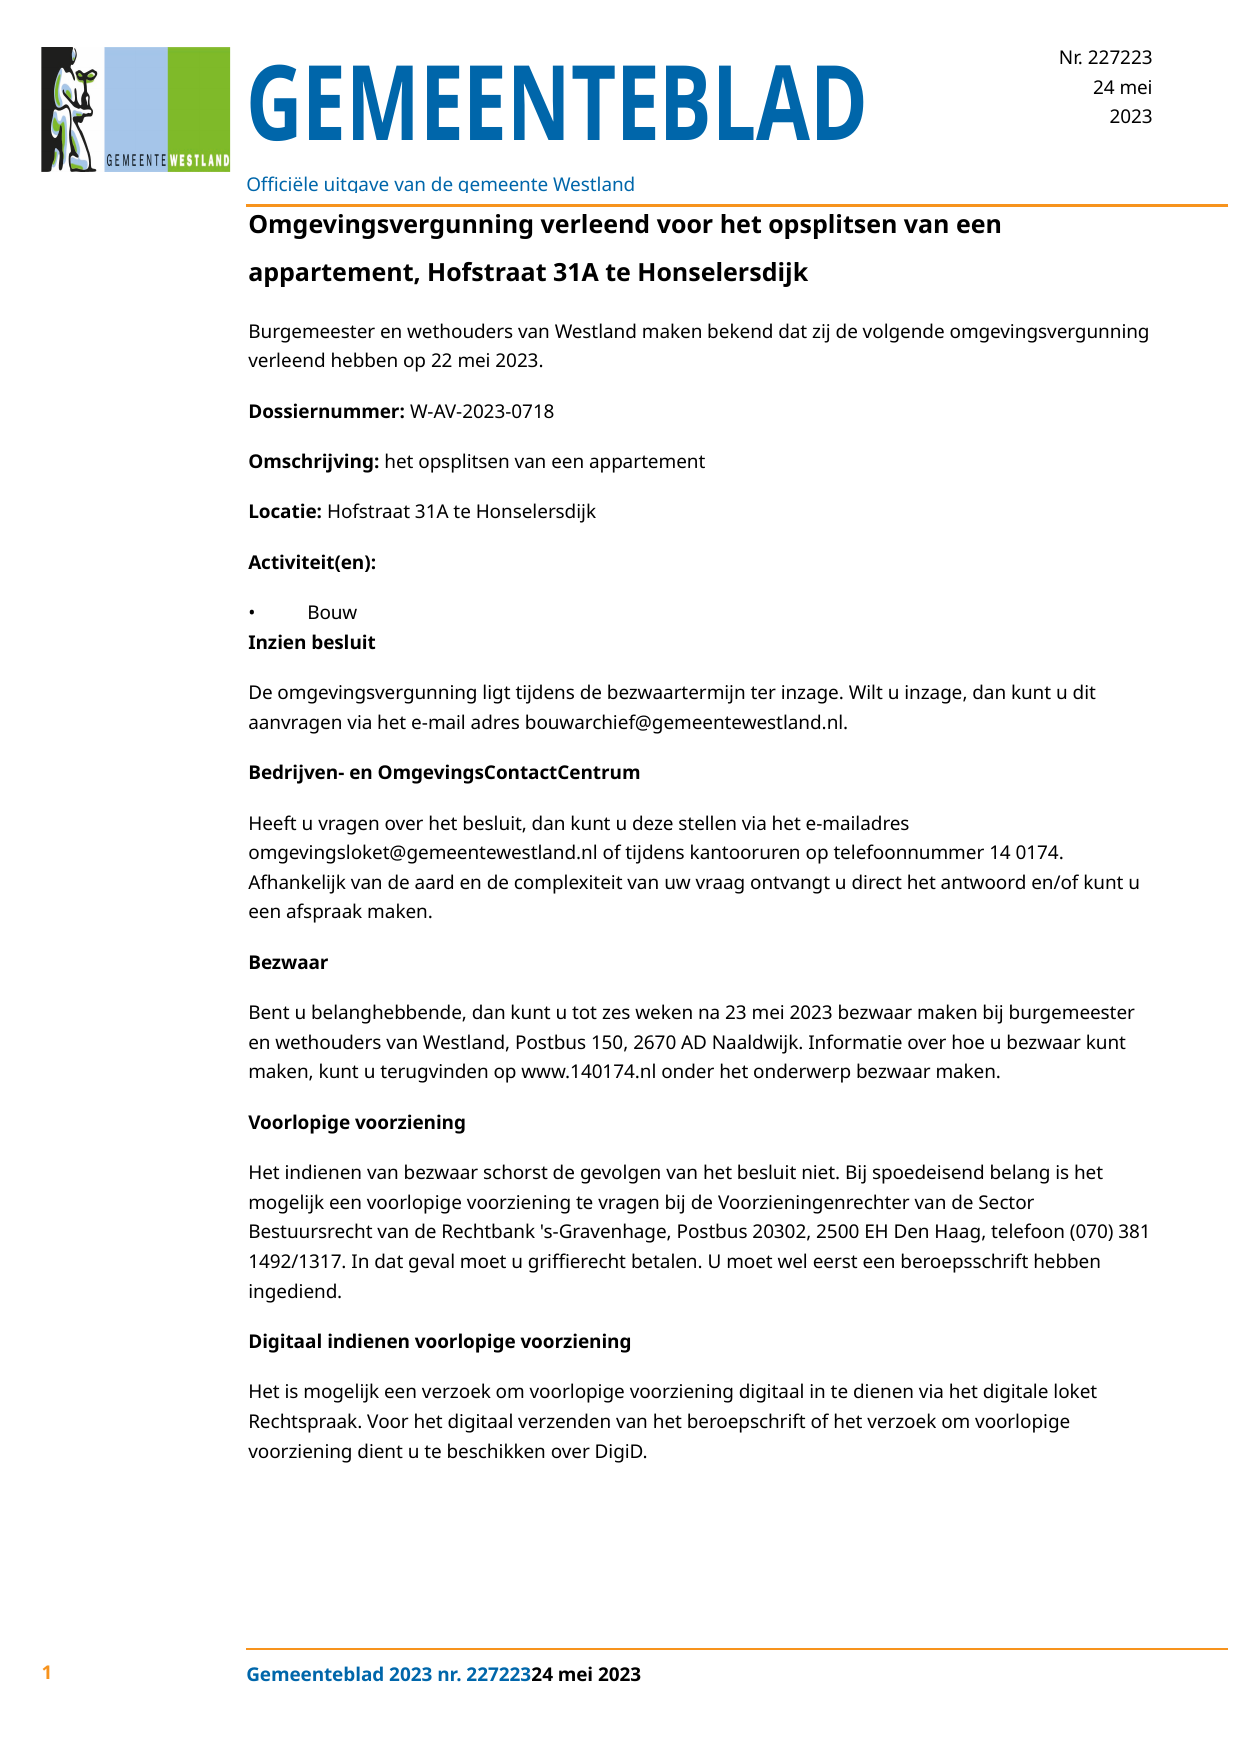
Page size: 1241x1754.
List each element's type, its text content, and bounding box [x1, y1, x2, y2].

text Omgevingsvergunning verleend voor het opsplitsen van een appartement, Hofstraat 31A te Honselersdijk [248, 207, 1152, 288]
text Activiteit(en): [248, 549, 1152, 575]
text Bezwaar [248, 949, 1152, 975]
text Het indienen van bezwaar schorst de gevolgen van het besluit niet. Bij spoedeisend belang is het mogelijk een voorlopige voorziening te vragen bij de Voorzieningenrechter van de Sector Bestuursrecht van de Rechtbank 's-Gravenhage, Postbus 20302, 2500 EH Den Haag, telefoon (070) 381 1492/1317. In dat geval moet u griffierecht betalen. U moet wel eerst een beroepsschrift hebben ingediend. [248, 1159, 1152, 1304]
text Locatie: Hofstraat 31A te Honselersdijk [248, 499, 1152, 524]
picture [41, 47, 231, 172]
text Dossiernummer: W-AV-2023-0718 [248, 398, 1152, 424]
text Inzien besluit [248, 629, 1152, 655]
text Bent u belanghebbende, dan kunt u tot zes weken na 23 mei 2023 bezwaar maken bij burgemeester en wethouders van Westland, Postbus 150, 2670 AD Naaldwijk. Informatie over hoe u bezwaar kunt maken, kunt u terugvinden op www.140174.nl onder het onderwerp bezwaar maken. [248, 999, 1152, 1084]
text Voorlopige voorziening [248, 1109, 1152, 1135]
text Omschrijving: het opsplitsen van een appartement [248, 448, 1152, 474]
text Heeft u vragen over het besluit, dan kunt u deze stellen via het e-mailadres omgevingsloket@gemeentewestland.nl of tijdens kantooruren op telefoonnummer 14 0174. Afhankelijk van de aard en de complexiteit van uw vraag ontvangt u direct het antwoord en/of kunt u een afspraak maken. [248, 810, 1152, 924]
text Het is mogelijk een verzoek om voorlopige voorziening digitaal in te dienen via het digitale loket Rechtspraak. Voor het digitaal verzenden van het beroepschrift of het verzoek om voorlopige voorziening dient u te beschikken over DigiD. [248, 1379, 1152, 1464]
text Burgemeester en wethouders van Westland maken bekend dat zij de volgende omgevingsvergunning verleend hebben op 22 mei 2023. [248, 318, 1152, 373]
text De omgevingsvergunning ligt tijdens de bezwaartermijn ter inzage. Wilt u inzage, dan kunt u dit aanvragen via het e-mail adres bouwarchief@gemeentewestland.nl. [248, 679, 1152, 735]
text Digitaal indienen voorlopige voorziening [248, 1328, 1152, 1354]
text Bedrijven- en OmgevingsContactCentrum [248, 759, 1152, 785]
list Bouw [248, 599, 1152, 625]
